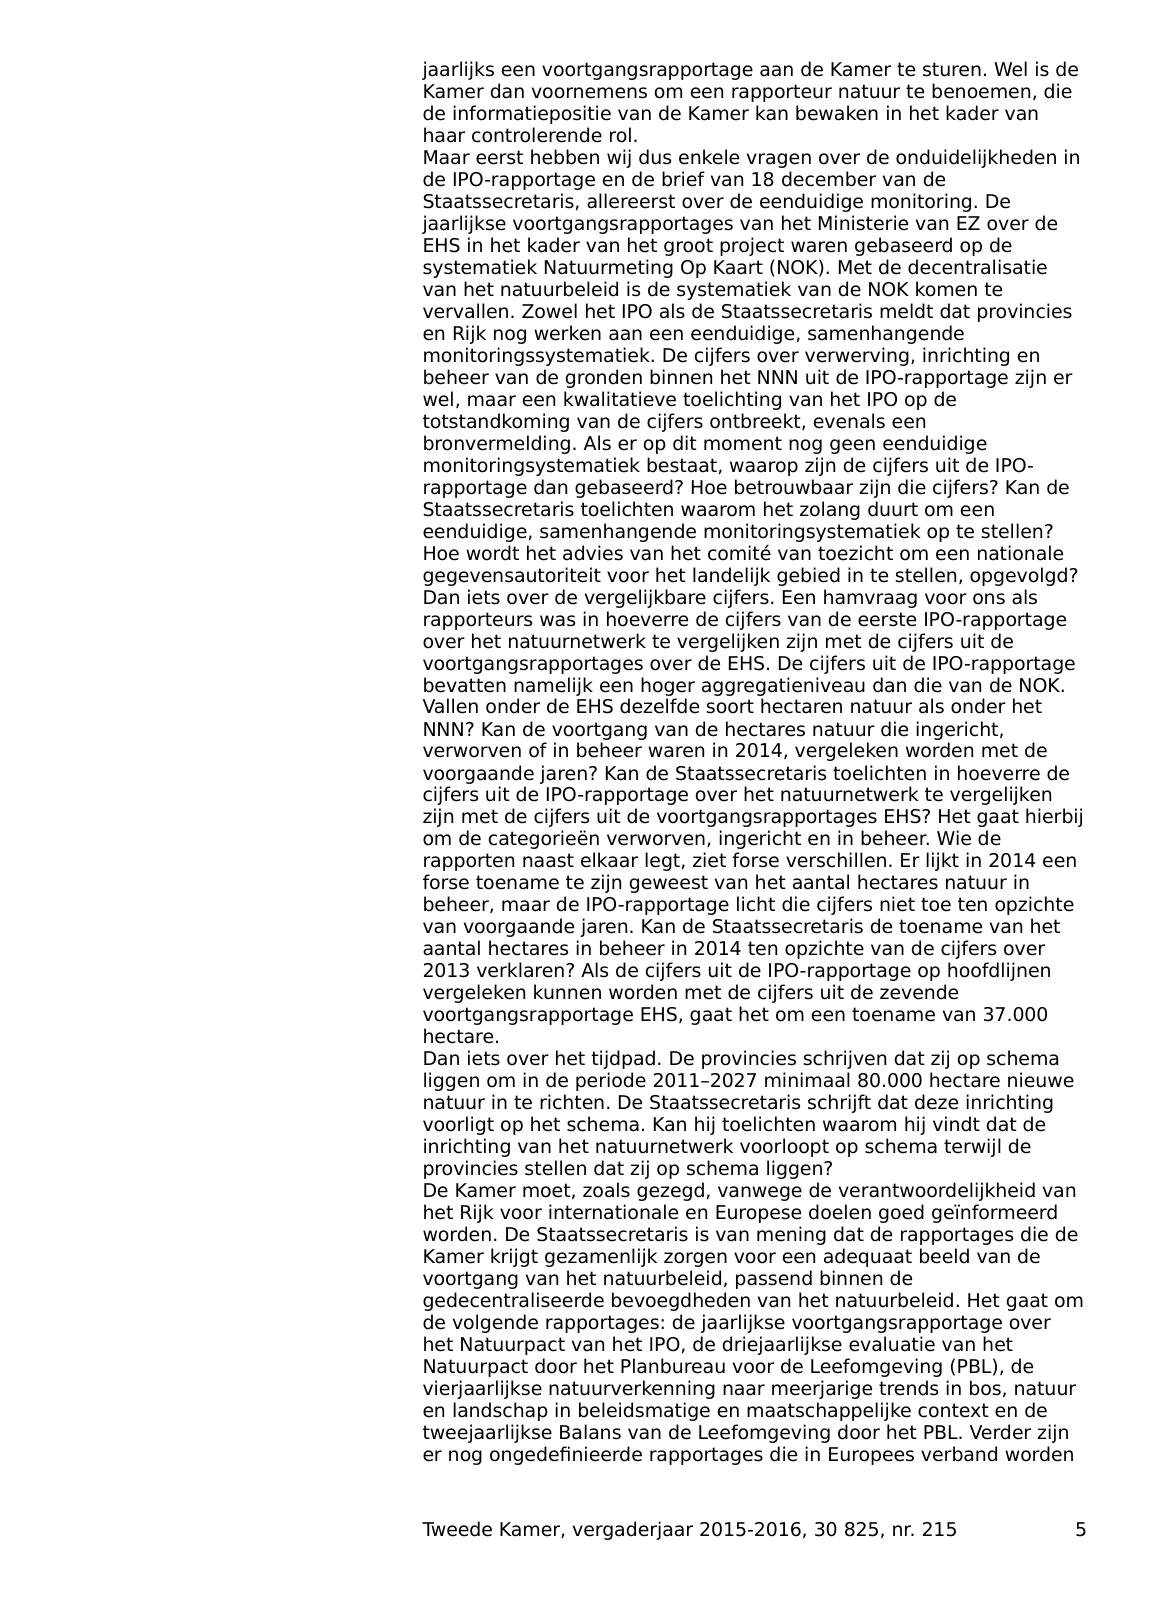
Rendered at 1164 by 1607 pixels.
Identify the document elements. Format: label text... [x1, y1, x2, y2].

text De Kamer moet, zoals gezegd, vanwege de verantwoordelijkheid van het Rijk voor internationale en Europese doelen goed geïnformeerd worden. De Staatssecretaris is van mening dat de rapportages die de Kamer krijgt gezamenlijk zorgen voor een adequaat beeld van de voortgang van het natuurbeleid, passend binnen de gedecentraliseerde bevoegdheden van het natuurbeleid. Het gaat om de volgende rapportages: de jaarlijkse voortgangsrapportage over het Natuurpact van het IPO, de driejaarlijkse evaluatie van het Natuurpact door het Planbureau voor de Leefomgeving (PBL), de vierjaarlijkse natuurverkenning naar meerjarige trends in bos, natuur en landschap in beleidsmatige en maatschappelijke context en de tweejaarlijkse Balans van de Leefomgeving door het PBL. Verder zijn er nog ongedefinieerde rapportages die in Europees verband worden [422, 1180, 1087, 1466]
text Dan iets over het tijdpad. De provincies schrijven dat zij op schema liggen om in de periode 2011–2027 minimaal 80.000 hectare nieuwe natuur in te richten. De Staatssecretaris schrijft dat deze inrichting voorligt op het schema. Kan hij toelichten waarom hij vindt dat de inrichting van het natuurnetwerk voorloopt op schema terwijl de provincies stellen dat zij op schema liggen? [422, 1048, 1087, 1180]
text jaarlijks een voortgangsrapportage aan de Kamer te sturen. Wel is de Kamer dan voornemens om een rapporteur natuur te benoemen, die de informatiepositie van de Kamer kan bewaken in het kader van haar controlerende rol. [422, 59, 1087, 147]
text Dan iets over de vergelijkbare cijfers. Een hamvraag voor ons als rapporteurs was in hoeverre de cijfers van de eerste IPO-rapportage over het natuurnetwerk te vergelijken zijn met de cijfers uit de voortgangsrapportages over de EHS. De cijfers uit de IPO-rapportage bevatten namelijk een hoger aggregatieniveau dan die van de NOK. Vallen onder de EHS dezelfde soort hectaren natuur als onder het NNN? Kan de voortgang van de hectares natuur die ingericht, verworven of in beheer waren in 2014, vergeleken worden met de voorgaande jaren? Kan de Staatssecretaris toelichten in hoeverre de cijfers uit de IPO-rapportage over het natuurnetwerk te vergelijken zijn met de cijfers uit de voortgangsrapportages EHS? Het gaat hierbij om de categorieën verworven, ingericht en in beheer. Wie de rapporten naast elkaar legt, ziet forse verschillen. Er lijkt in 2014 een forse toename te zijn geweest van het aantal hectares natuur in beheer, maar de IPO-rapportage licht die cijfers niet toe ten opzichte van voorgaande jaren. Kan de Staatssecretaris de toename van het aantal hectares in beheer in 2014 ten opzichte van de cijfers over 2013 verklaren? Als de cijfers uit de IPO-rapportage op hoofdlijnen vergeleken kunnen worden met de cijfers uit de zevende voortgangsrapportage EHS, gaat het om een toename van 37.000 hectare. [422, 587, 1087, 1048]
text Maar eerst hebben wij dus enkele vragen over de onduidelijkheden in de IPO-rapportage en de brief van 18 december van de Staatssecretaris, allereerst over de eenduidige monitoring. De jaarlijkse voortgangsrapportages van het Ministerie van EZ over de EHS in het kader van het groot project waren gebaseerd op de systematiek Natuurmeting Op Kaart (NOK). Met de decentralisatie van het natuurbeleid is de systematiek van de NOK komen te vervallen. Zowel het IPO als de Staatssecretaris meldt dat provincies en Rijk nog werken aan een eenduidige, samenhangende monitoringssystematiek. De cijfers over verwerving, inrichting en beheer van de gronden binnen het NNN uit de IPO-rapportage zijn er wel, maar een kwalitatieve toelichting van het IPO op de totstandkoming van de cijfers ontbreekt, evenals een bronvermelding. Als er op dit moment nog geen eenduidige monitoringsystematiek bestaat, waarop zijn de cijfers uit de IPO-rapportage dan gebaseerd? Hoe betrouwbaar zijn die cijfers? Kan de Staatssecretaris toelichten waarom het zolang duurt om een eenduidige, samenhangende monitoringsystematiek op te stellen? Hoe wordt het advies van het comité van toezicht om een nationale gegevensautoriteit voor het landelijk gebied in te stellen, opgevolgd? [422, 147, 1087, 587]
